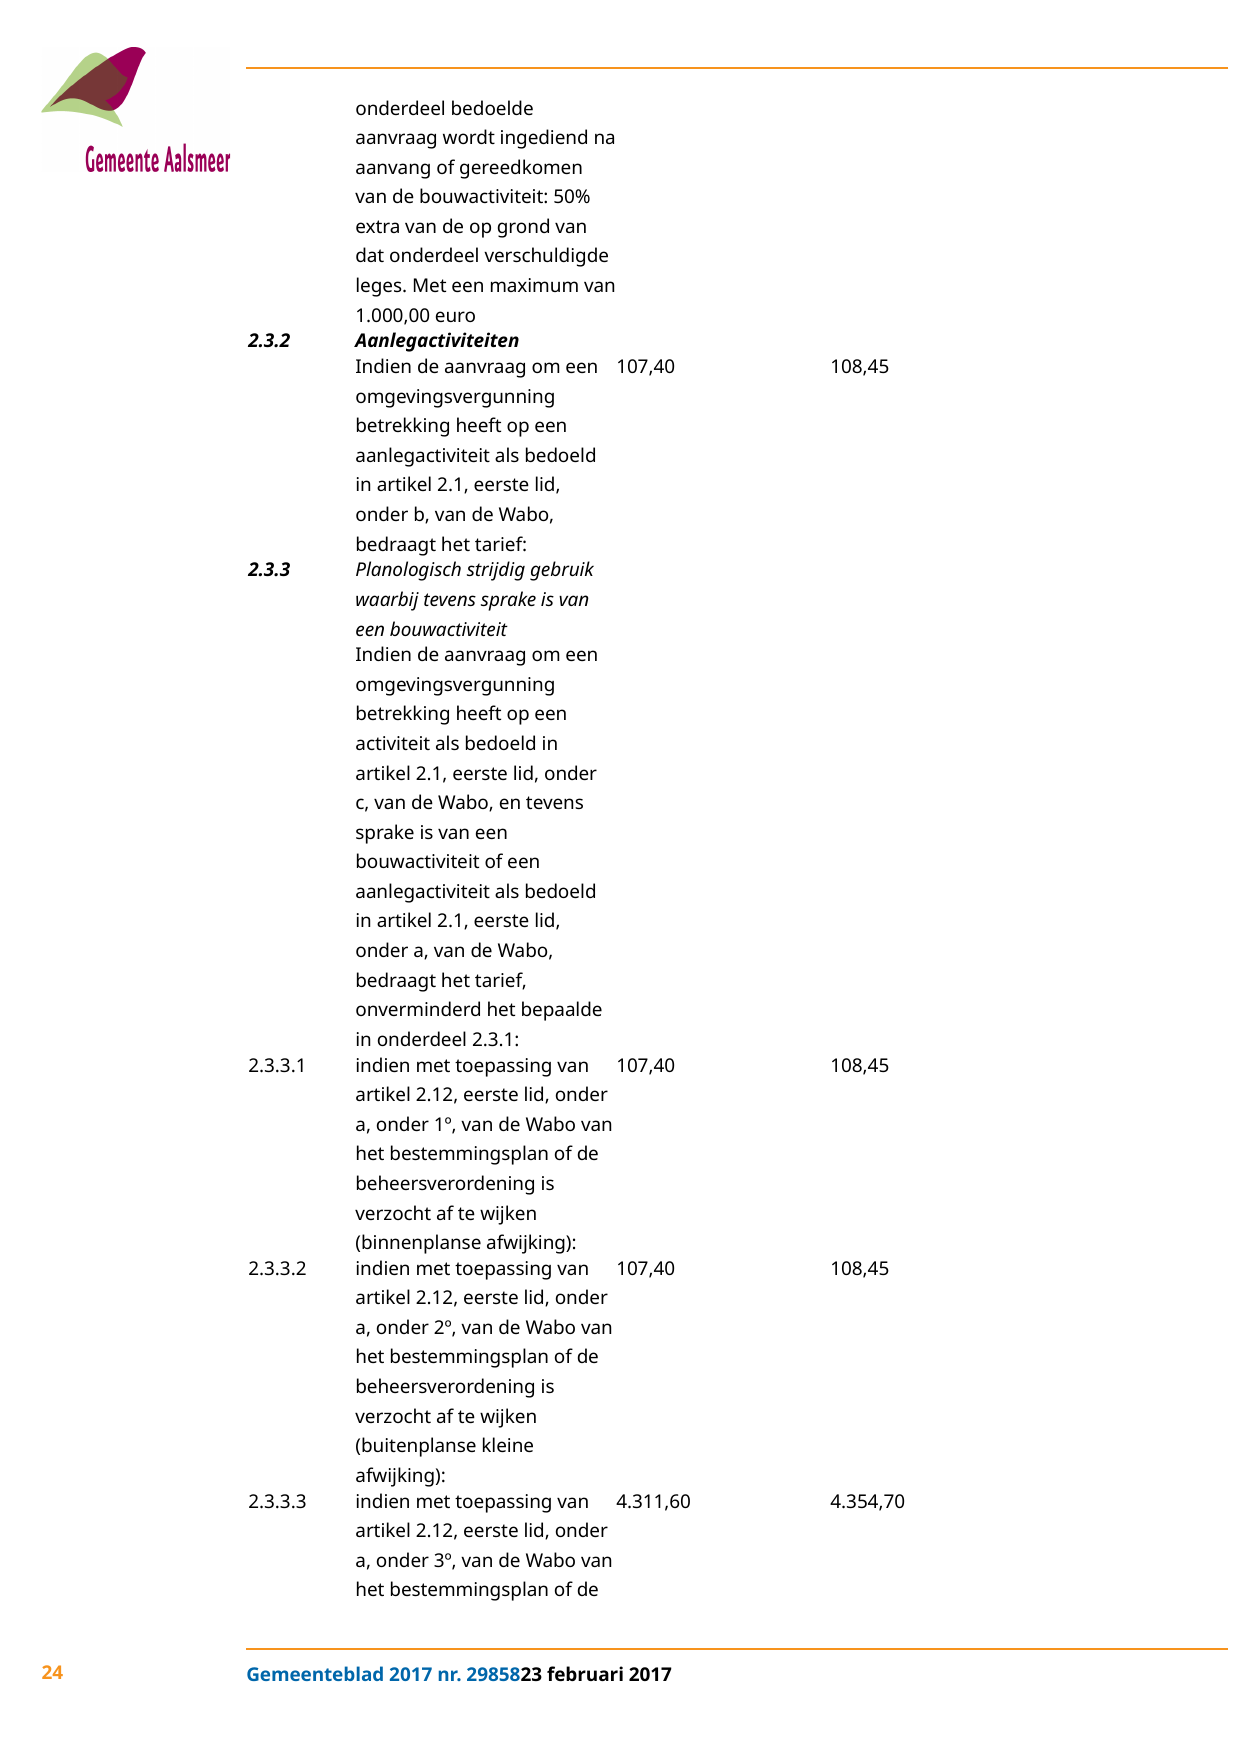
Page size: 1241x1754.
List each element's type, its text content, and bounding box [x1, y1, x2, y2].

table_cell indien met toepassing van artikel 2.12, eerste lid, onder a, onder 3º, van de Wabo van het bestemmingsplan of de [355, 1488, 616, 1602]
table_cell 4.311,60 [616, 1488, 830, 1602]
table_cell 2.3.3 [248, 557, 355, 641]
table_cell 4.354,70 [830, 1488, 1044, 1602]
table_cell [616, 328, 830, 353]
picture [41, 47, 231, 172]
table_cell indien met toepassing van artikel 2.12, eerste lid, onder a, onder 1º, van de Wabo van het bestemmingsplan of de beheersverordening is verzocht af te wijken (binnenplanse afwijking): [355, 1052, 616, 1255]
table_cell 2.3.3.3 [248, 1488, 355, 1602]
table_cell Indien de aanvraag om een omgevingsvergunning betrekking heeft op een activiteit als bedoeld in artikel 2.1, eerste lid, onder c, van de Wabo, en tevens sprake is van een bouwactiviteit of een aanlegactiviteit als bedoeld in artikel 2.1, eerste lid, onder a, van de Wabo, bedraagt het tarief, onverminderd het bepaalde in onderdeel 2.3.1: [355, 641, 616, 1052]
table_cell onderdeel bedoelde aanvraag wordt ingediend na aanvang of gereedkomen van de bouwactiviteit: 50% extra van de op grond van dat onderdeel verschuldigde leges. Met een maximum van 1.000,00 euro [355, 95, 616, 328]
table_cell indien met toepassing van artikel 2.12, eerste lid, onder a, onder 2º, van de Wabo van het bestemmingsplan of de beheersverordening is verzocht af te wijken (buitenplanse kleine afwijking): [355, 1255, 616, 1488]
table_cell Planologisch strijdig gebruik waarbij tevens sprake is van een bouwactiviteit [355, 557, 616, 641]
table_cell 2.3.3.2 [248, 1255, 355, 1488]
table_cell [830, 557, 1044, 641]
table_cell [248, 95, 355, 328]
table_cell 107,40 [616, 353, 830, 557]
table_cell [830, 641, 1044, 1052]
table_cell 108,45 [830, 1255, 1044, 1488]
table_cell 107,40 [616, 1052, 830, 1255]
table_cell Indien de aanvraag om een omgevingsvergunning betrekking heeft op een aanlegactiviteit als bedoeld in artikel 2.1, eerste lid, onder b, van de Wabo, bedraagt het tarief: [355, 353, 616, 557]
table_cell 107,40 [616, 1255, 830, 1488]
table_cell [830, 95, 1044, 328]
table_cell 2.3.3.1 [248, 1052, 355, 1255]
table_cell Aanlegactiviteiten [355, 328, 616, 353]
table_cell [616, 95, 830, 328]
table_cell 108,45 [830, 353, 1044, 557]
table_cell [248, 641, 355, 1052]
table_cell 2.3.2 [248, 328, 355, 353]
table_cell [248, 353, 355, 557]
table_cell 108,45 [830, 1052, 1044, 1255]
table_cell [616, 641, 830, 1052]
table_cell [830, 328, 1044, 353]
table_cell [616, 557, 830, 641]
